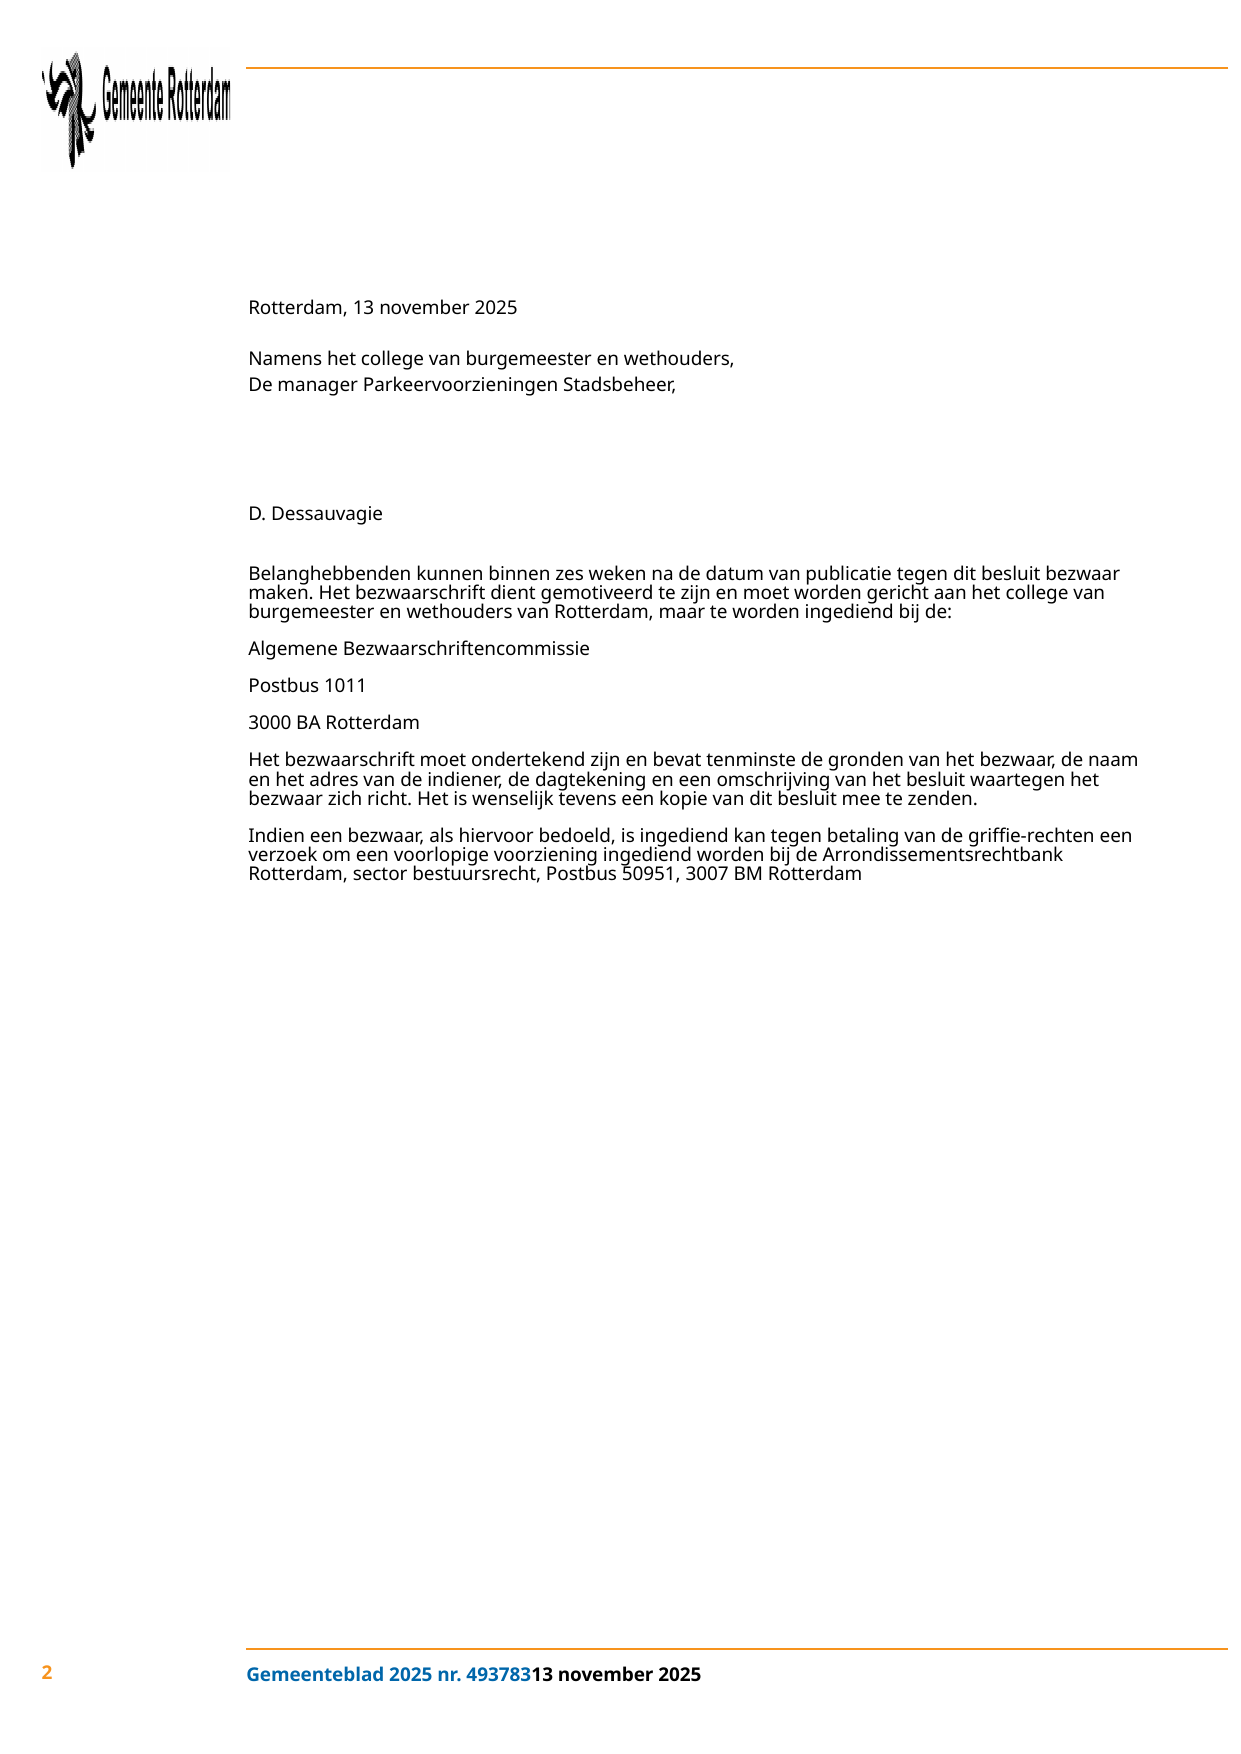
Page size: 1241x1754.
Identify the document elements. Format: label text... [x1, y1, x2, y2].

text Namens het college van burgemeester en wethouders, [248, 345, 1152, 371]
text D. Dessauvagie [248, 500, 1152, 525]
text Indien een bezwaar, als hiervoor bedoeld, is ingediend kan tegen betaling van de griffie-rechten een verzoek om een voorlopige voorziening ingediend worden bij de Arrondissementsrechtbank Rotterdam, sector bestuursrecht, Postbus 50951, 3007 BM Rotterdam [248, 827, 1152, 884]
text 3000 BA Rotterdam [248, 714, 1152, 733]
picture [41, 47, 231, 172]
text Belanghebbenden kunnen binnen zes weken na de datum van publicatie tegen dit besluit bezwaar maken. Het bezwaarschrift dient gemotiveerd te zijn en moet worden gericht aan het college van burgemeester en wethouders van Rotterdam, maar te worden ingediend bij de: [248, 565, 1152, 623]
text Postbus 1011 [248, 677, 1152, 697]
text Rotterdam, 13 november 2025 [248, 294, 1152, 319]
text De manager Parkeervoorzieningen Stadsbeheer, [248, 371, 1152, 397]
text Algemene Bezwaarschriftencommissie [248, 640, 1152, 659]
text Het bezwaarschrift moet ondertekend zijn en bevat tenminste de gronden van het bezwaar, de naam en het adres van de indiener, de dagtekening en een omschrijving van het besluit waartegen het bezwaar zich richt. Het is wenselijk tevens een kopie van dit besluit mee te zenden. [248, 751, 1152, 809]
